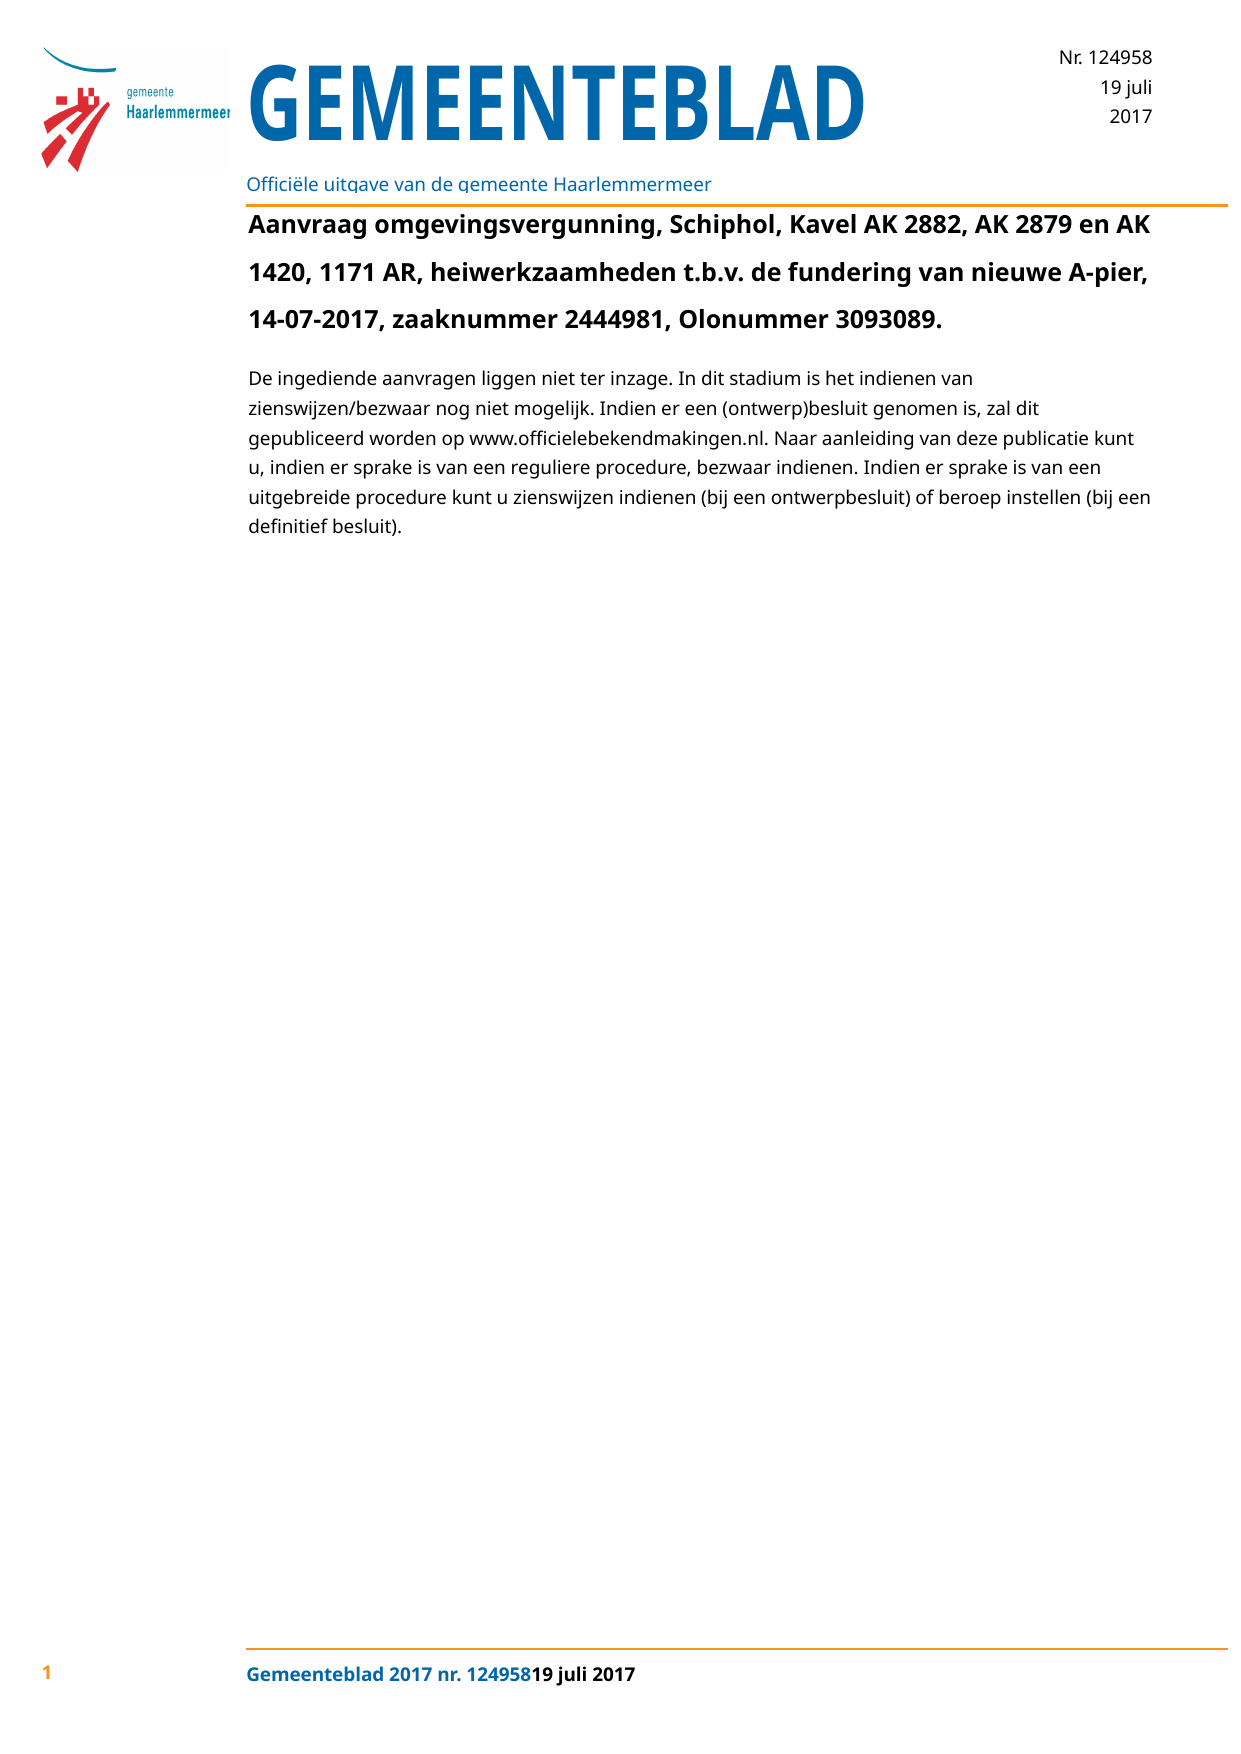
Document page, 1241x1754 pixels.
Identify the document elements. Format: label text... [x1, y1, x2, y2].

text Aanvraag omgevingsvergunning, Schiphol, Kavel AK 2882, AK 2879 en AK 1420, 1171 AR, heiwerkzaamheden t.b.v. de fundering van nieuwe A-pier, 14-07-2017, zaaknummer 2444981, Olonummer 3093089. [248, 207, 1152, 336]
picture [41, 47, 231, 172]
text De ingediende aanvragen liggen niet ter inzage. In dit stadium is het indienen van zienswijzen/bezwaar nog niet mogelijk. Indien er een (ontwerp)besluit genomen is, zal dit gepubliceerd worden op www.officielebekendmakingen.nl. Naar aanleiding van deze publicatie kunt u, indien er sprake is van een reguliere procedure, bezwaar indienen. Indien er sprake is van een uitgebreide procedure kunt u zienswijzen indienen (bij een ontwerpbesluit) of beroep instellen (bij een definitief besluit). [248, 366, 1152, 539]
